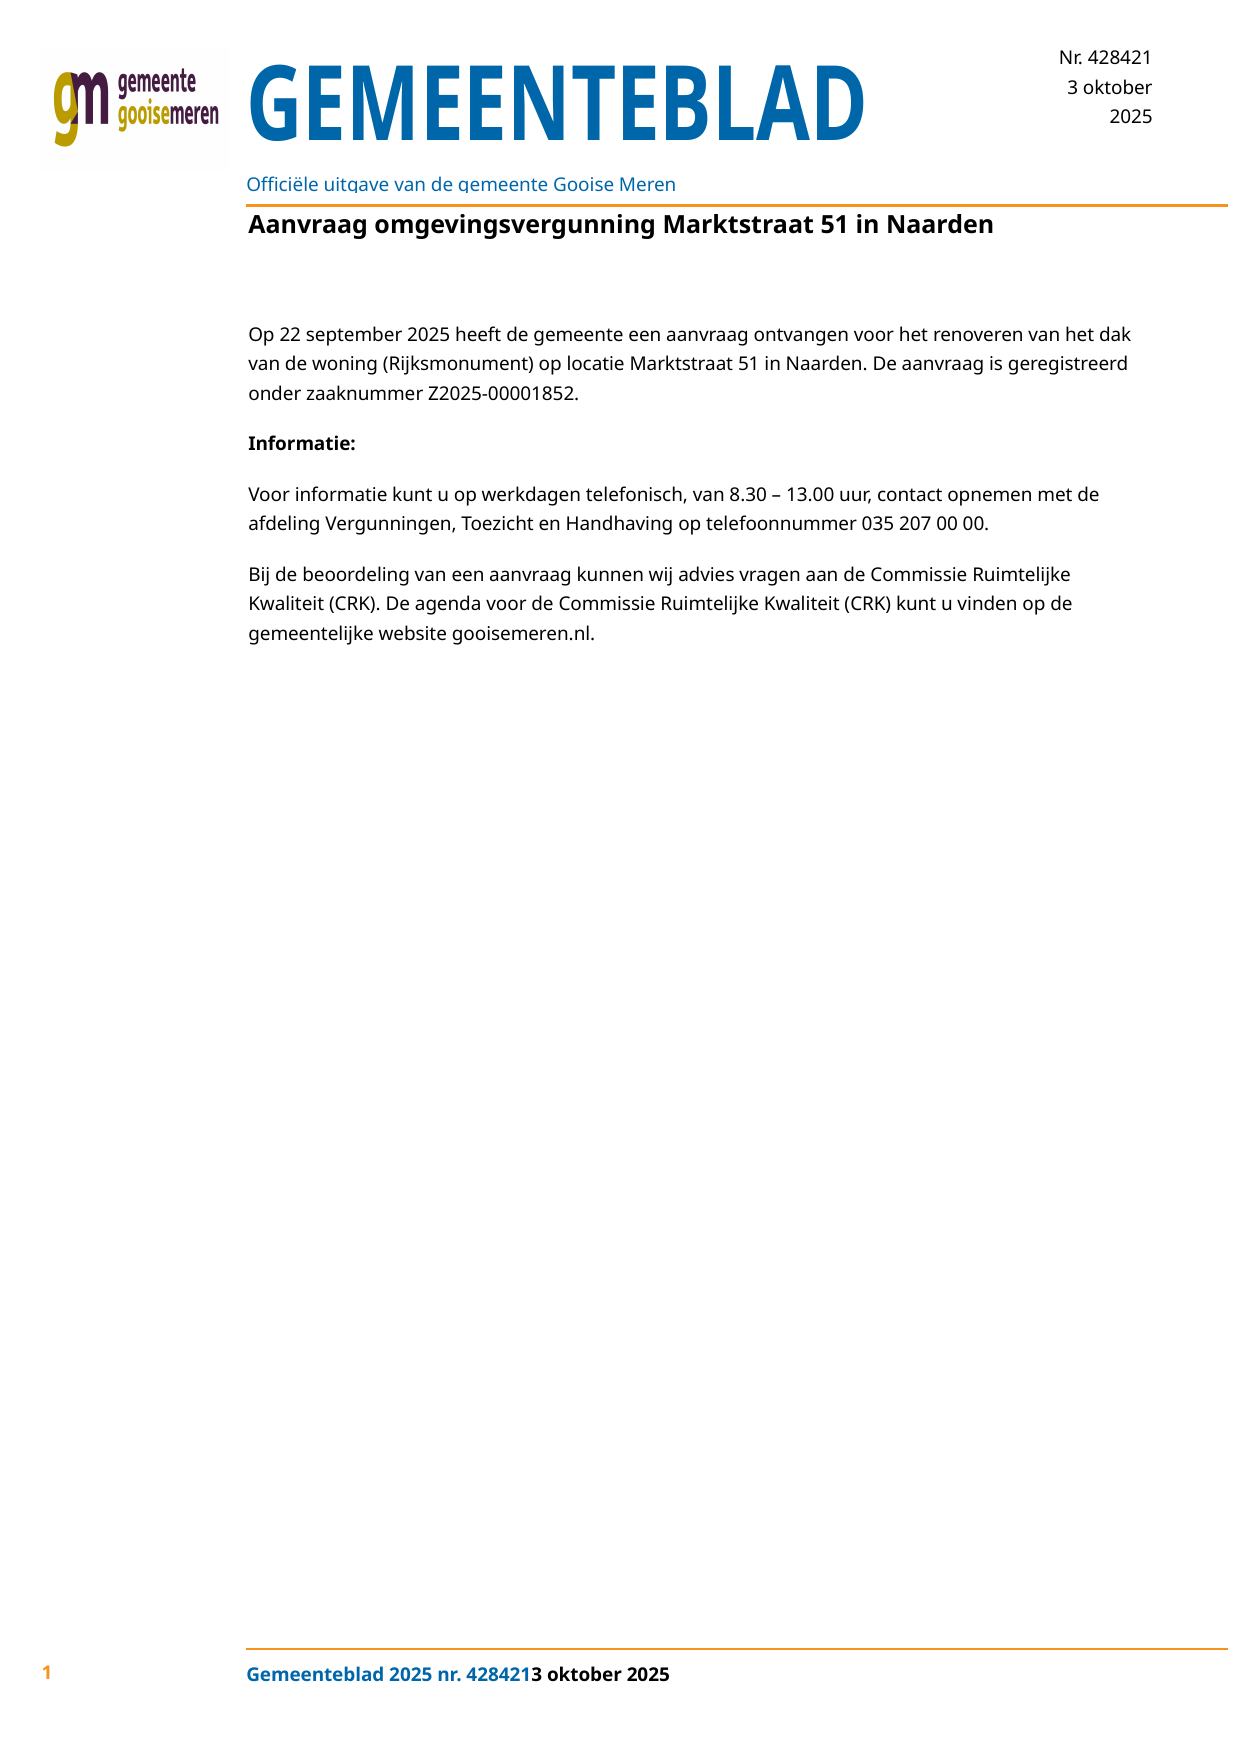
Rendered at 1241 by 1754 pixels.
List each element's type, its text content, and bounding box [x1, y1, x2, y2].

text Op 22 september 2025 heeft de gemeente een aanvraag ontvangen voor het renoveren van het dak van de woning (Rijksmonument) op locatie Marktstraat 51 in Naarden. De aanvraag is geregistreerd onder zaaknummer Z2025-00001852. [248, 321, 1152, 406]
text Informatie: [248, 430, 1152, 456]
picture [41, 47, 231, 172]
text Bij de beoordeling van een aanvraag kunnen wij advies vragen aan de Commissie Ruimtelijke Kwaliteit (CRK). De agenda voor de Commissie Ruimtelijke Kwaliteit (CRK) kunt u vinden op de gemeentelijke website gooisemeren.nl. [248, 561, 1152, 646]
text Aanvraag omgevingsvergunning Marktstraat 51 in Naarden [248, 207, 1152, 241]
text Voor informatie kunt u op werkdagen telefonisch, van 8.30 – 13.00 uur, contact opnemen met de afdeling Vergunningen, Toezicht en Handhaving op telefoonnummer 035 207 00 00. [248, 481, 1152, 536]
